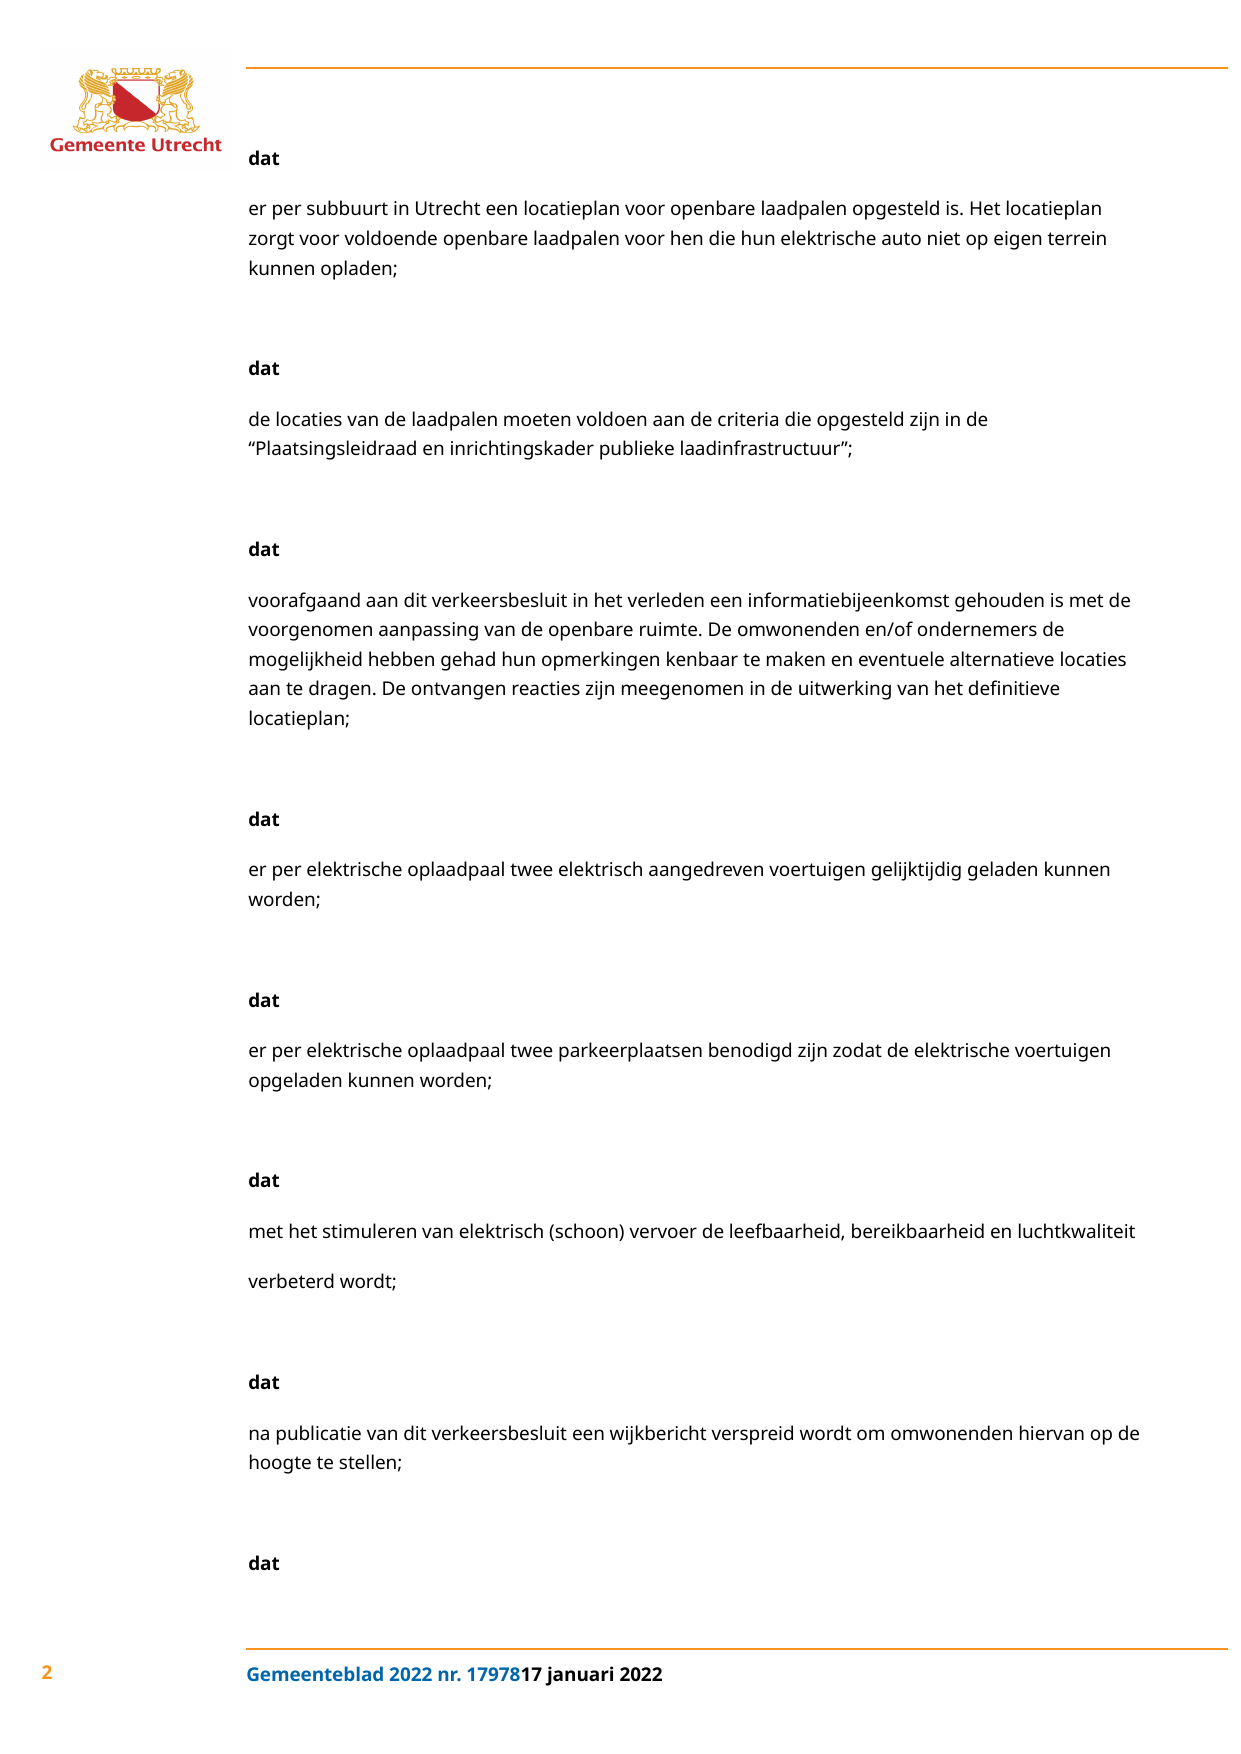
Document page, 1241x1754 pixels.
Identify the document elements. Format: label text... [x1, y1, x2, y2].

text dat [248, 145, 1152, 171]
text verbeterd wordt; [248, 1268, 1152, 1294]
text met het stimuleren van elektrisch (schoon) vervoer de leefbaarheid, bereikbaarheid en luchtkwaliteit [248, 1218, 1152, 1244]
text dat [248, 1369, 1152, 1395]
text de locaties van de laadpalen moeten voldoen aan de criteria die opgesteld zijn in de “Plaatsingsleidraad en inrichtingskader publieke laadinfrastructuur”; [248, 406, 1152, 461]
picture [41, 47, 231, 172]
text er per elektrische oplaadpaal twee elektrisch aangedreven voertuigen gelijktijdig geladen kunnen worden; [248, 856, 1152, 912]
text voorafgaand aan dit verkeersbesluit in het verleden een informatiebijeenkomst gehouden is met de voorgenomen aanpassing van de openbare ruimte. De omwonenden en/of ondernemers de mogelijkheid hebben gehad hun opmerkingen kenbaar te maken en eventuele alternatieve locaties aan te dragen. De ontvangen reacties zijn meegenomen in de uitwerking van het definitieve locatieplan; [248, 587, 1152, 731]
text dat [248, 356, 1152, 381]
text na publicatie van dit verkeersbesluit een wijkbericht verspreid wordt om omwonenden hiervan op de hoogte te stellen; [248, 1420, 1152, 1475]
text er per subbuurt in Utrecht een locatieplan voor openbare laadpalen opgesteld is. Het locatieplan zorgt voor voldoende openbare laadpalen voor hen die hun elektrische auto niet op eigen terrein kunnen opladen; [248, 196, 1152, 281]
text dat [248, 987, 1152, 1013]
text dat [248, 1550, 1152, 1576]
text dat [248, 806, 1152, 832]
text dat [248, 1168, 1152, 1193]
text er per elektrische oplaadpaal twee parkeerplaatsen benodigd zijn zodat de elektrische voertuigen opgeladen kunnen worden; [248, 1037, 1152, 1093]
text dat [248, 536, 1152, 562]
